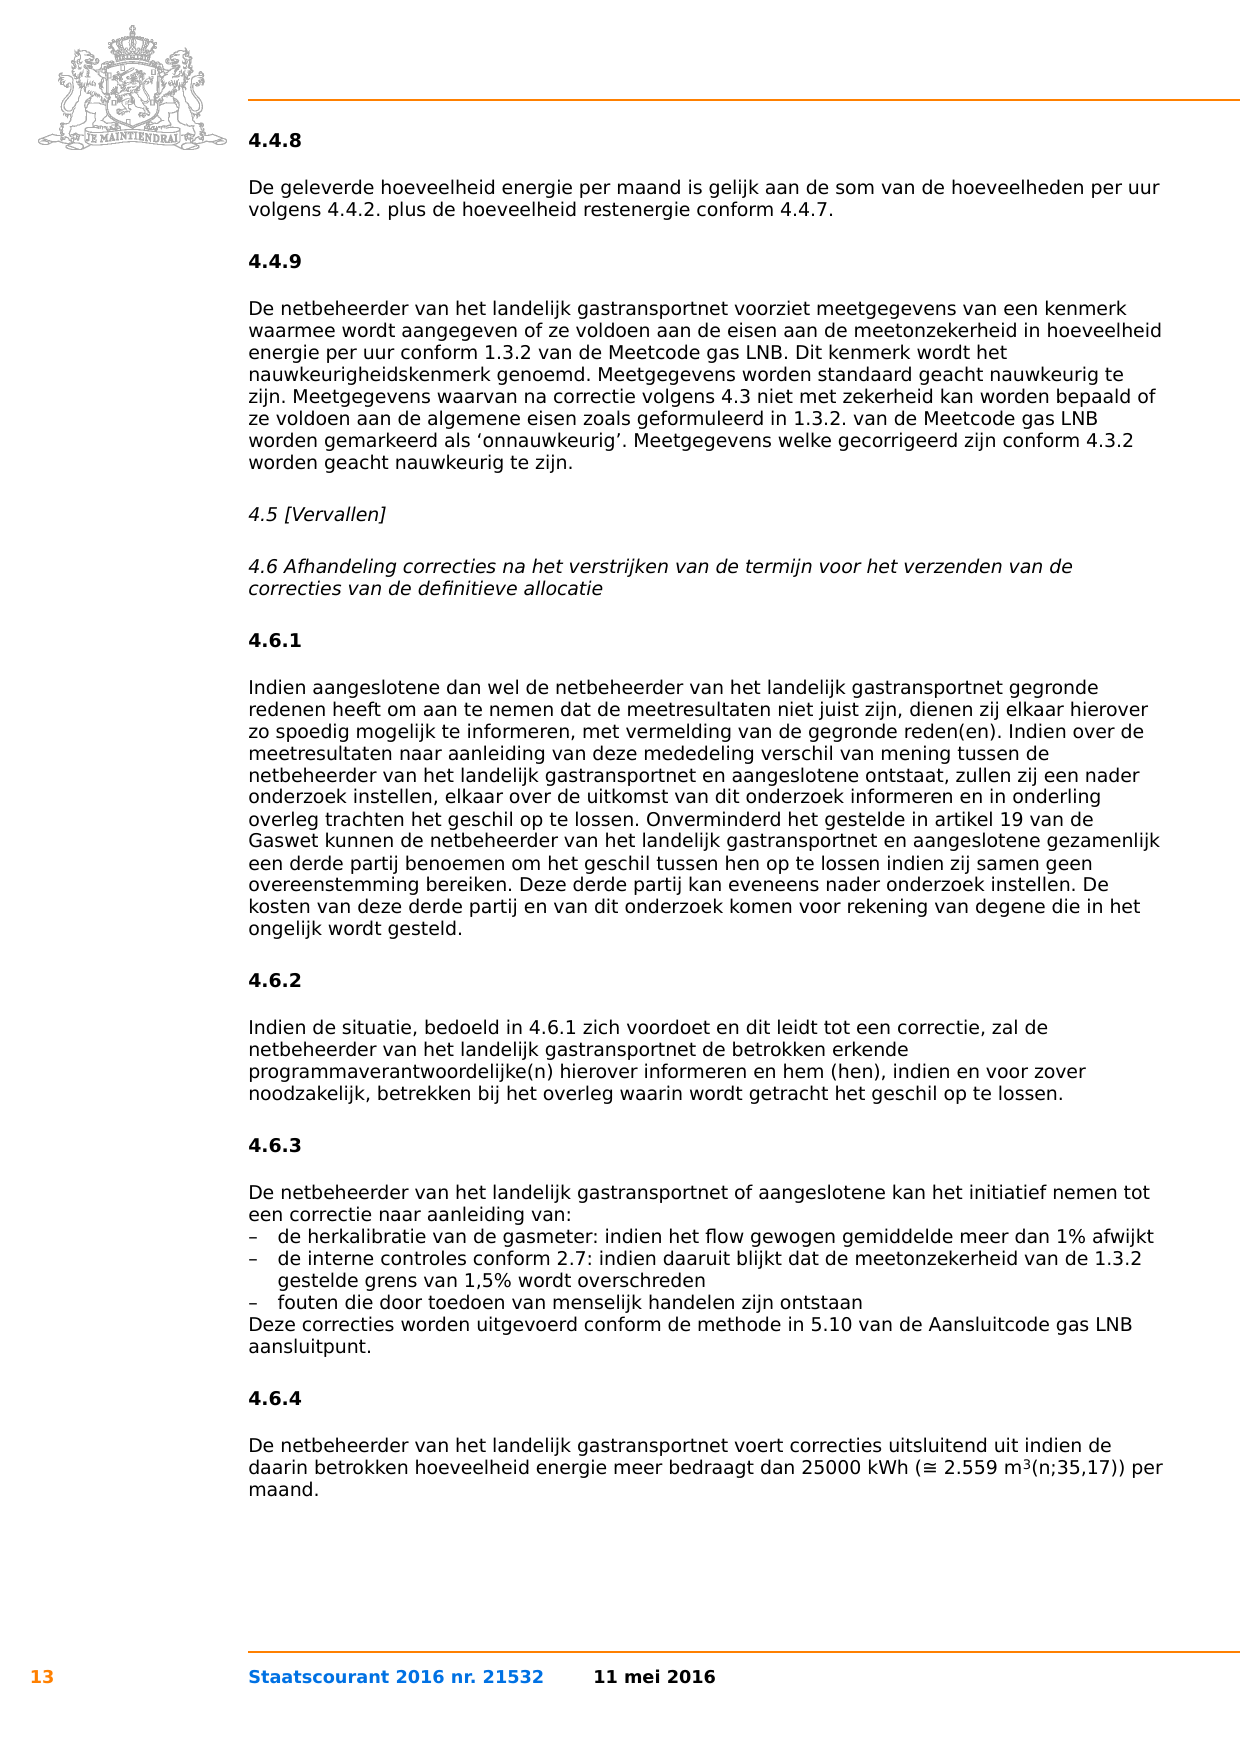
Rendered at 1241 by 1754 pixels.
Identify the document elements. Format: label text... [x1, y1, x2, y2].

subtitle 4.6.1 [248, 629, 1163, 652]
subtitle 4.6.2 [248, 970, 1163, 992]
text De netbeheerder van het landelijk gastransportnet voert correcties uitsluitend uit indien de daarin betrokken hoeveelheid energie meer bedraagt dan 25000 kWh (≅ 2.559 m3(n;35,17)) per maand. [248, 1435, 1163, 1501]
subtitle 4.6 Afhandeling correcties na het verstrijken van de termijn voor het verzenden van de correcties van de definitieve allocatie [248, 556, 1163, 599]
subtitle 4.6.4 [248, 1388, 1163, 1410]
text Indien de situatie, bedoeld in 4.6.1 zich voordoet en dit leidt tot een correctie, zal de netbeheerder van het landelijk gastransportnet de betrokken erkende programmaverantwoordelijke(n) hierover informeren en hem (hen), indien en voor zover noodzakelijk, betrekken bij het overleg waarin wordt getracht het geschil op te lossen. [248, 1017, 1163, 1105]
subtitle 4.4.8 [248, 130, 1163, 152]
text De geleverde hoeveelheid energie per maand is gelijk aan de som van de hoeveelheden per uur volgens 4.4.2. plus de hoeveelheid restenergie conform 4.4.7. [248, 177, 1163, 221]
text – de herkalibratie van de gasmeter: indien het flow gewogen gemiddelde meer dan 1% afwijkt [248, 1226, 1163, 1248]
text – fouten die door toedoen van menselijk handelen zijn ontstaan [248, 1292, 1163, 1314]
subtitle 4.4.9 [248, 251, 1163, 273]
picture [38, 25, 227, 150]
subtitle 4.6.3 [248, 1135, 1163, 1157]
text De netbeheerder van het landelijk gastransportnet of aangeslotene kan het initiatief nemen tot een correctie naar aanleiding van: [248, 1182, 1163, 1226]
text Indien aangeslotene dan wel de netbeheerder van het landelijk gastransportnet gegronde redenen heeft om aan te nemen dat de meetresultaten niet juist zijn, dienen zij elkaar hierover zo spoedig mogelijk te informeren, met vermelding van de gegronde reden(en). Indien over de meetresultaten naar aanleiding van deze mededeling verschil van mening tussen de netbeheerder van het landelijk gastransportnet en aangeslotene ontstaat, zullen zij een nader onderzoek instellen, elkaar over de uitkomst van dit onderzoek informeren en in onderling overleg trachten het geschil op te lossen. Onverminderd het gestelde in artikel 19 van de Gaswet kunnen de netbeheerder van het landelijk gastransportnet en aangeslotene gezamenlijk een derde partij benoemen om het geschil tussen hen op te lossen indien zij samen geen overeenstemming bereiken. Deze derde partij kan eveneens nader onderzoek instellen. De kosten van deze derde partij en van dit onderzoek komen voor rekening van degene die in het ongelijk wordt gesteld. [248, 677, 1163, 940]
text – de interne controles conform 2.7: indien daaruit blijkt dat de meetonzekerheid van de 1.3.2 gestelde grens van 1,5% wordt overschreden [248, 1248, 1163, 1292]
text Deze correcties worden uitgevoerd conform de methode in 5.10 van de Aansluitcode gas LNB aansluitpunt. [248, 1314, 1163, 1358]
text De netbeheerder van het landelijk gastransportnet voorziet meetgegevens van een kenmerk waarmee wordt aangegeven of ze voldoen aan de eisen aan de meetonzekerheid in hoeveelheid energie per uur conform 1.3.2 van de Meetcode gas LNB. Dit kenmerk wordt het nauwkeurigheidskenmerk genoemd. Meetgegevens worden standaard geacht nauwkeurig te zijn. Meetgegevens waarvan na correctie volgens 4.3 niet met zekerheid kan worden bepaald of ze voldoen aan de algemene eisen zoals geformuleerd in 1.3.2. van de Meetcode gas LNB worden gemarkeerd als ‘onnauwkeurig’. Meetgegevens welke gecorrigeerd zijn conform 4.3.2 worden geacht nauwkeurig te zijn. [248, 298, 1163, 474]
subtitle 4.5 [Vervallen] [248, 504, 1163, 526]
